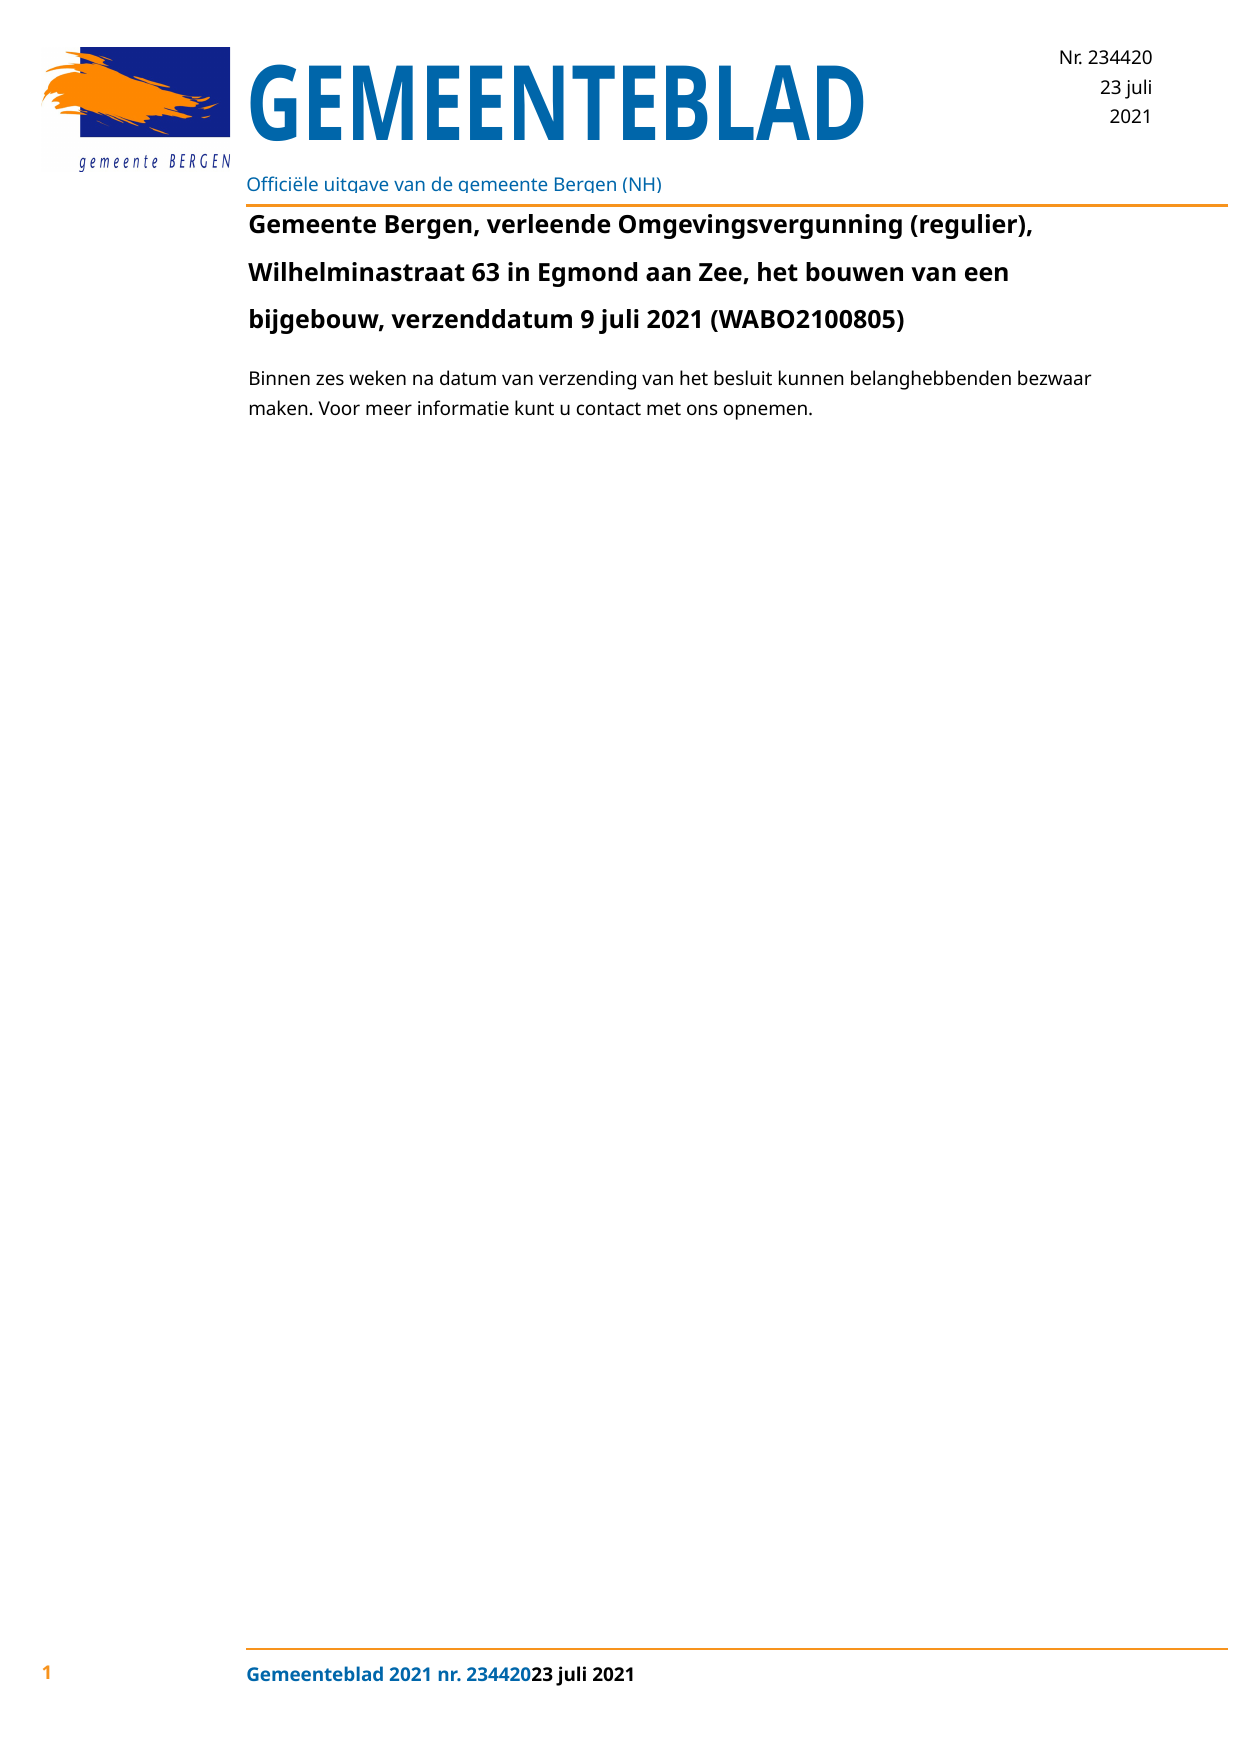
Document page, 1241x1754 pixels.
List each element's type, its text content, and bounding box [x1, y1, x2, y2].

picture [41, 47, 231, 172]
text Gemeente Bergen, verleende Omgevingsvergunning (regulier), Wilhelminastraat 63 in Egmond aan Zee, het bouwen van een bijgebouw, verzenddatum 9 juli 2021 (WABO2100805) [248, 207, 1152, 336]
text Binnen zes weken na datum van verzending van het besluit kunnen belanghebbenden bezwaar maken. Voor meer informatie kunt u contact met ons opnemen. [248, 366, 1152, 421]
